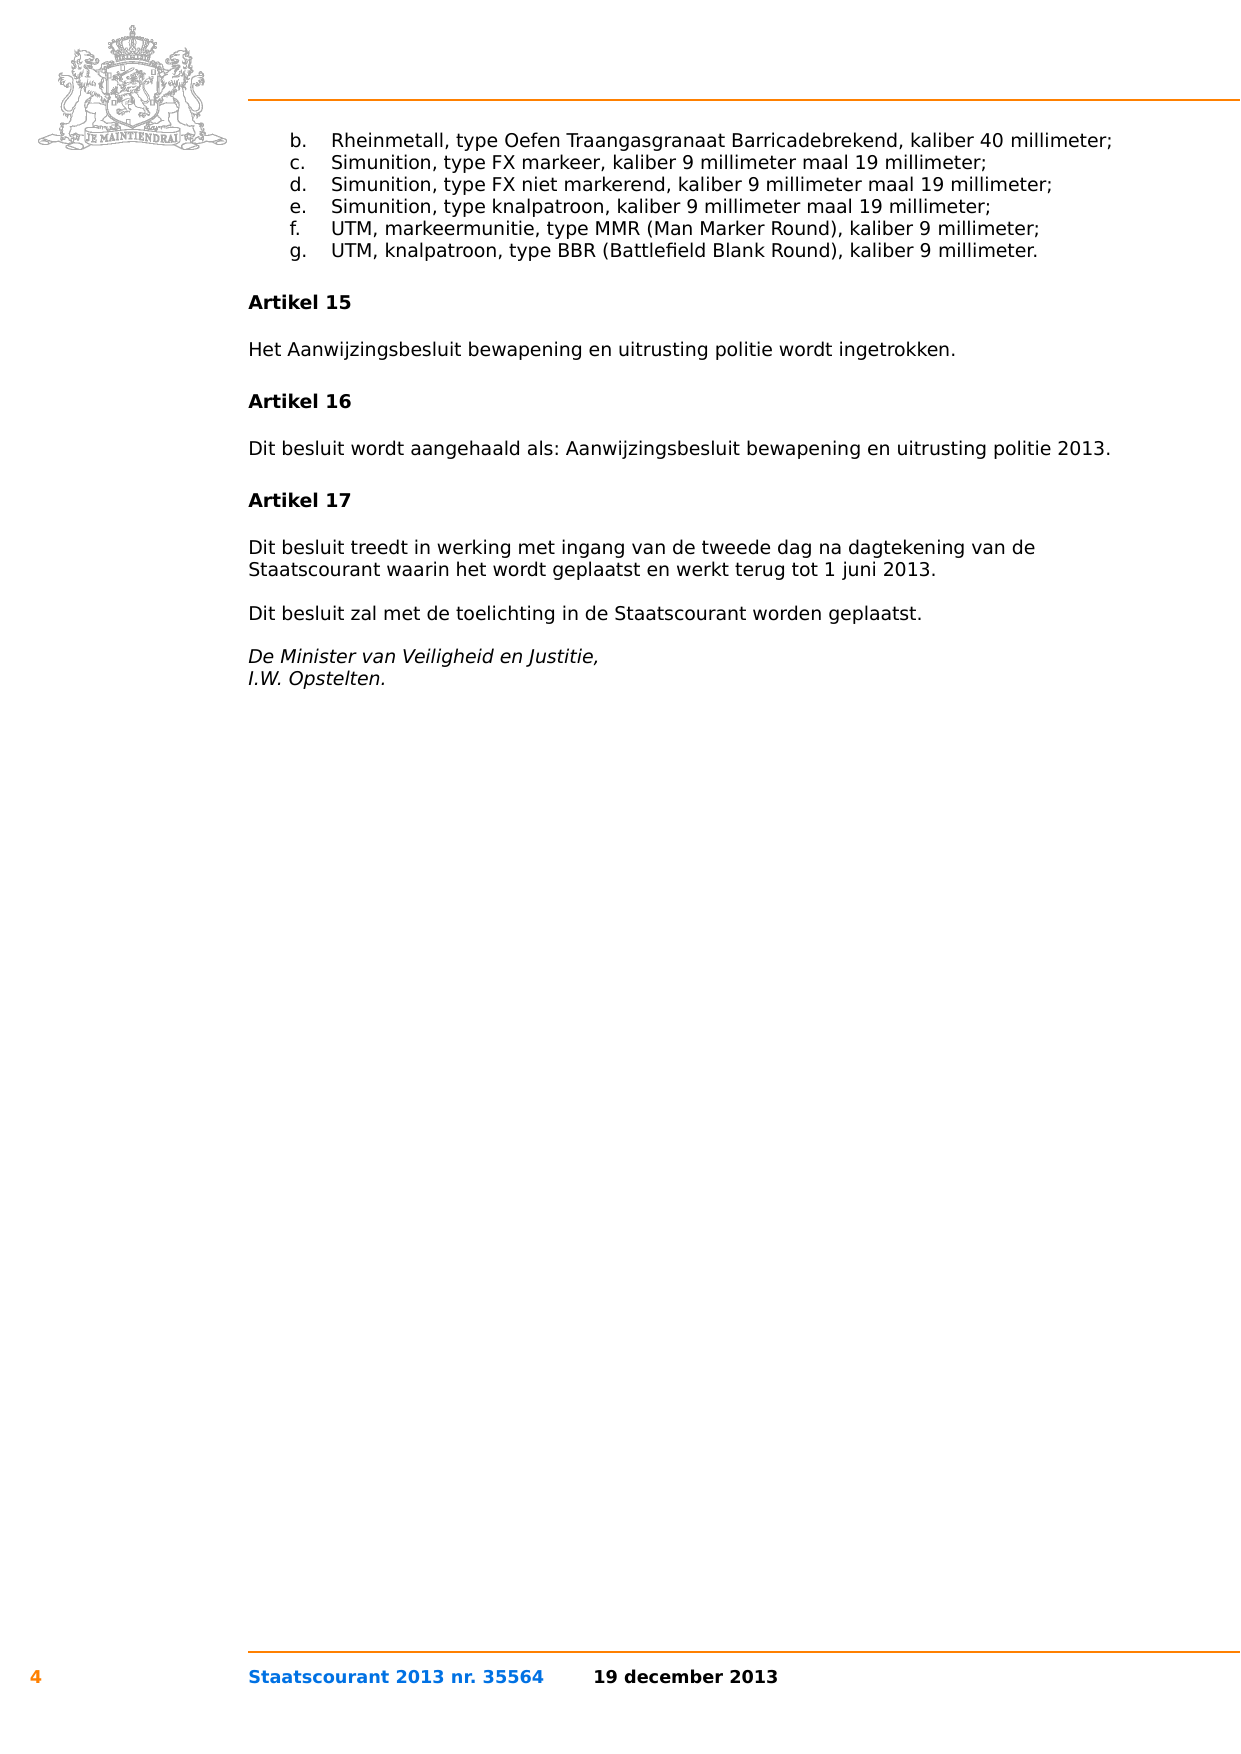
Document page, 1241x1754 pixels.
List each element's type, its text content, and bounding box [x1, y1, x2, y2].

subtitle Artikel 17 [248, 490, 1163, 512]
text b. Rheinmetall, type Oefen Traangasgranaat Barricadebrekend, kaliber 40 millimeter; [289, 130, 1163, 152]
text Dit besluit treedt in werking met ingang van de tweede dag na dagtekening van de Staatscourant waarin het wordt geplaatst en werkt terug tot 1 juni 2013. [248, 537, 1163, 581]
text f. UTM, markeermunitie, type MMR (Man Marker Round), kaliber 9 millimeter; [289, 218, 1163, 240]
text Het Aanwijzingsbesluit bewapening en uitrusting politie wordt ingetrokken. [248, 339, 1163, 361]
subtitle Artikel 15 [248, 292, 1163, 314]
text d. Simunition, type FX niet markerend, kaliber 9 millimeter maal 19 millimeter; [289, 174, 1163, 196]
subtitle Artikel 16 [248, 391, 1163, 413]
text c. Simunition, type FX markeer, kaliber 9 millimeter maal 19 millimeter; [289, 152, 1163, 174]
picture [38, 25, 227, 150]
text Dit besluit wordt aangehaald als: Aanwijzingsbesluit bewapening en uitrusting politie 2013. [248, 438, 1163, 460]
text g. UTM, knalpatroon, type BBR (Battlefield Blank Round), kaliber 9 millimeter. [289, 240, 1163, 262]
text e. Simunition, type knalpatroon, kaliber 9 millimeter maal 19 millimeter; [289, 196, 1163, 218]
text De Minister van Veiligheid en Justitie, I.W. Opstelten. [248, 646, 1163, 690]
text Dit besluit zal met de toelichting in de Staatscourant worden geplaatst. [248, 602, 1163, 624]
